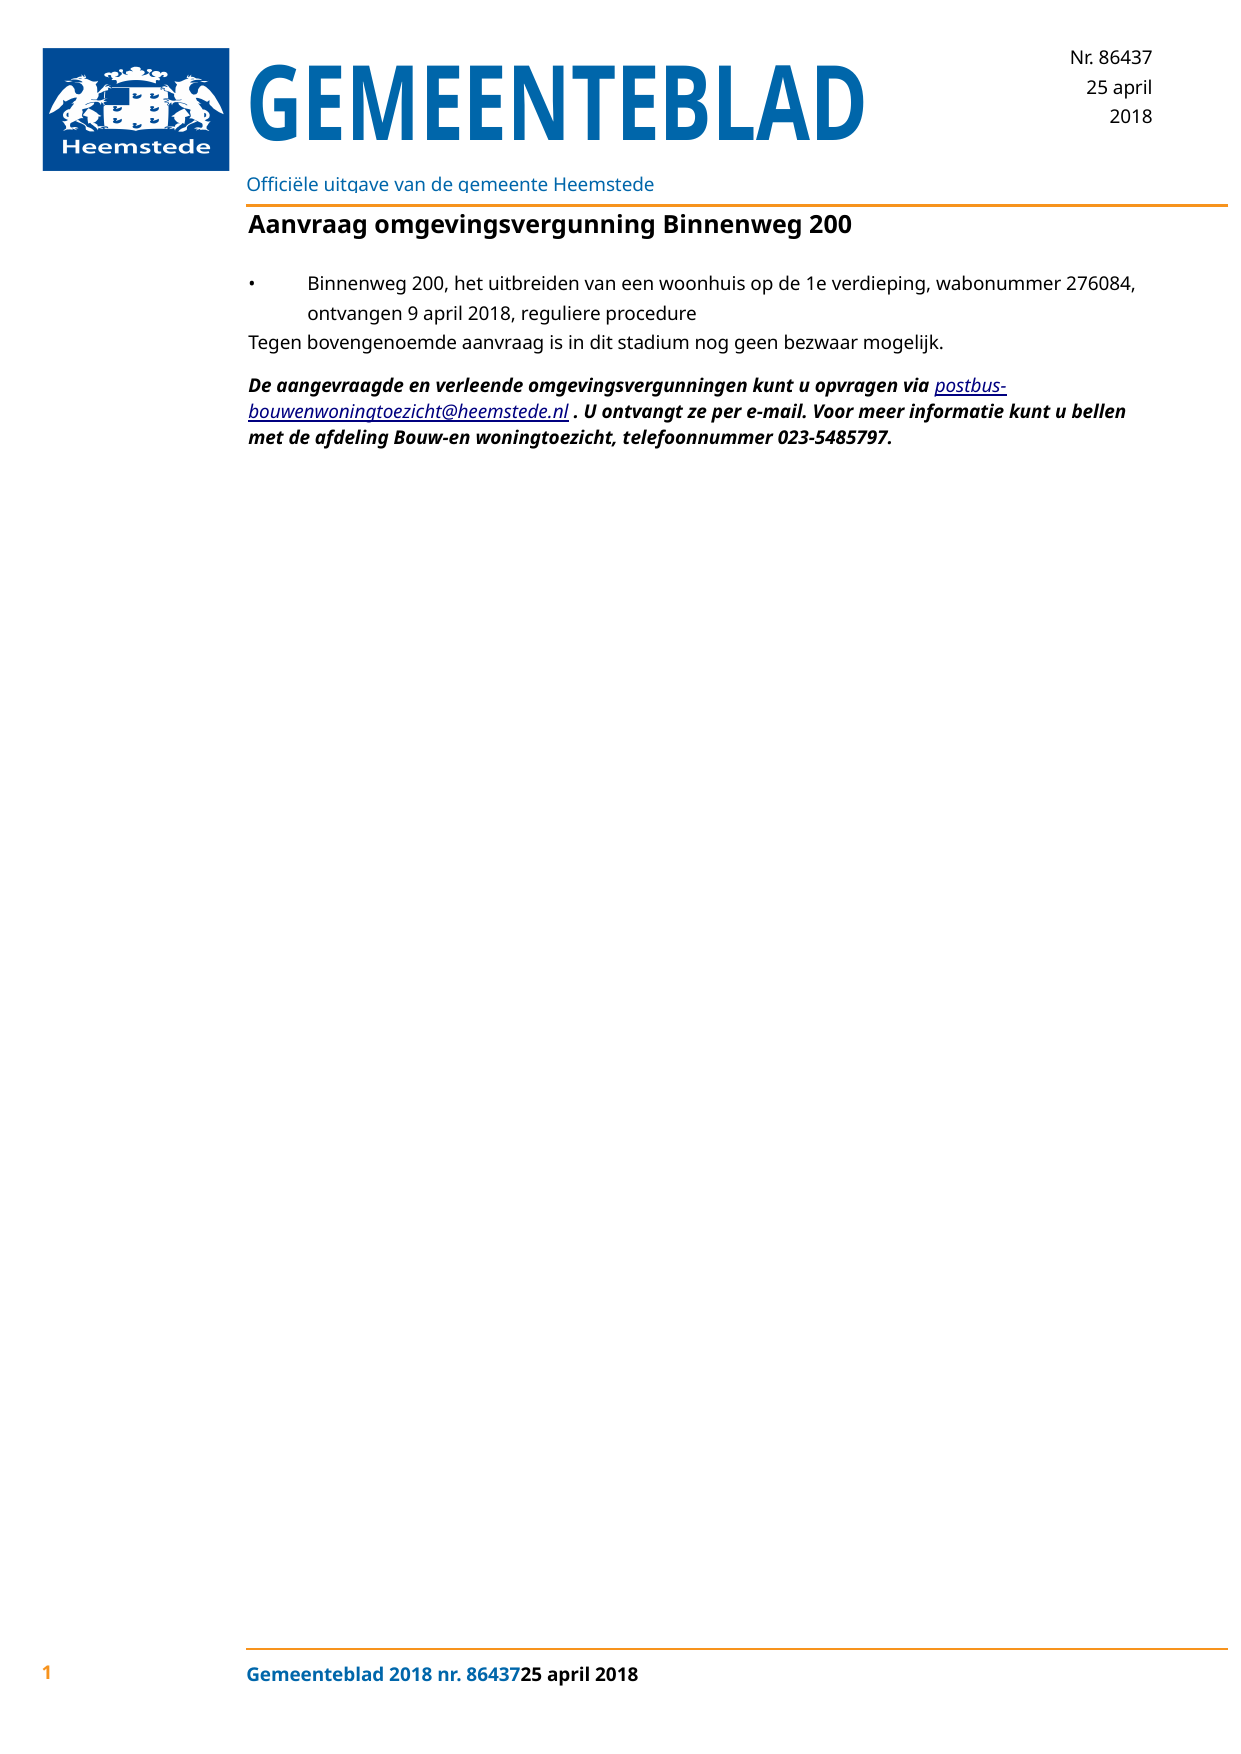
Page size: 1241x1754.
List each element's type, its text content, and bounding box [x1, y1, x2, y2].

text Aanvraag omgevingsvergunning Binnenweg 200 [248, 207, 1152, 241]
text De aangevraagde en verleende omgevingsvergunningen kunt u opvragen via postbus-bouwenwoningtoezicht@heemstede.nl . U ontvangt ze per e-mail. Voor meer informatie kunt u bellen met de afdeling Bouw-en woningtoezicht, telefoonnummer 023-5485797. [248, 373, 1152, 450]
picture [41, 47, 231, 172]
list Binnenweg 200, het uitbreiden van een woonhuis op de 1e verdieping, wabonummer 276084, ontvangen 9 april 2018, reguliere procedure [248, 270, 1152, 326]
text Tegen bovengenoemde aanvraag is in dit stadium nog geen bezwaar mogelijk. [248, 329, 1152, 355]
